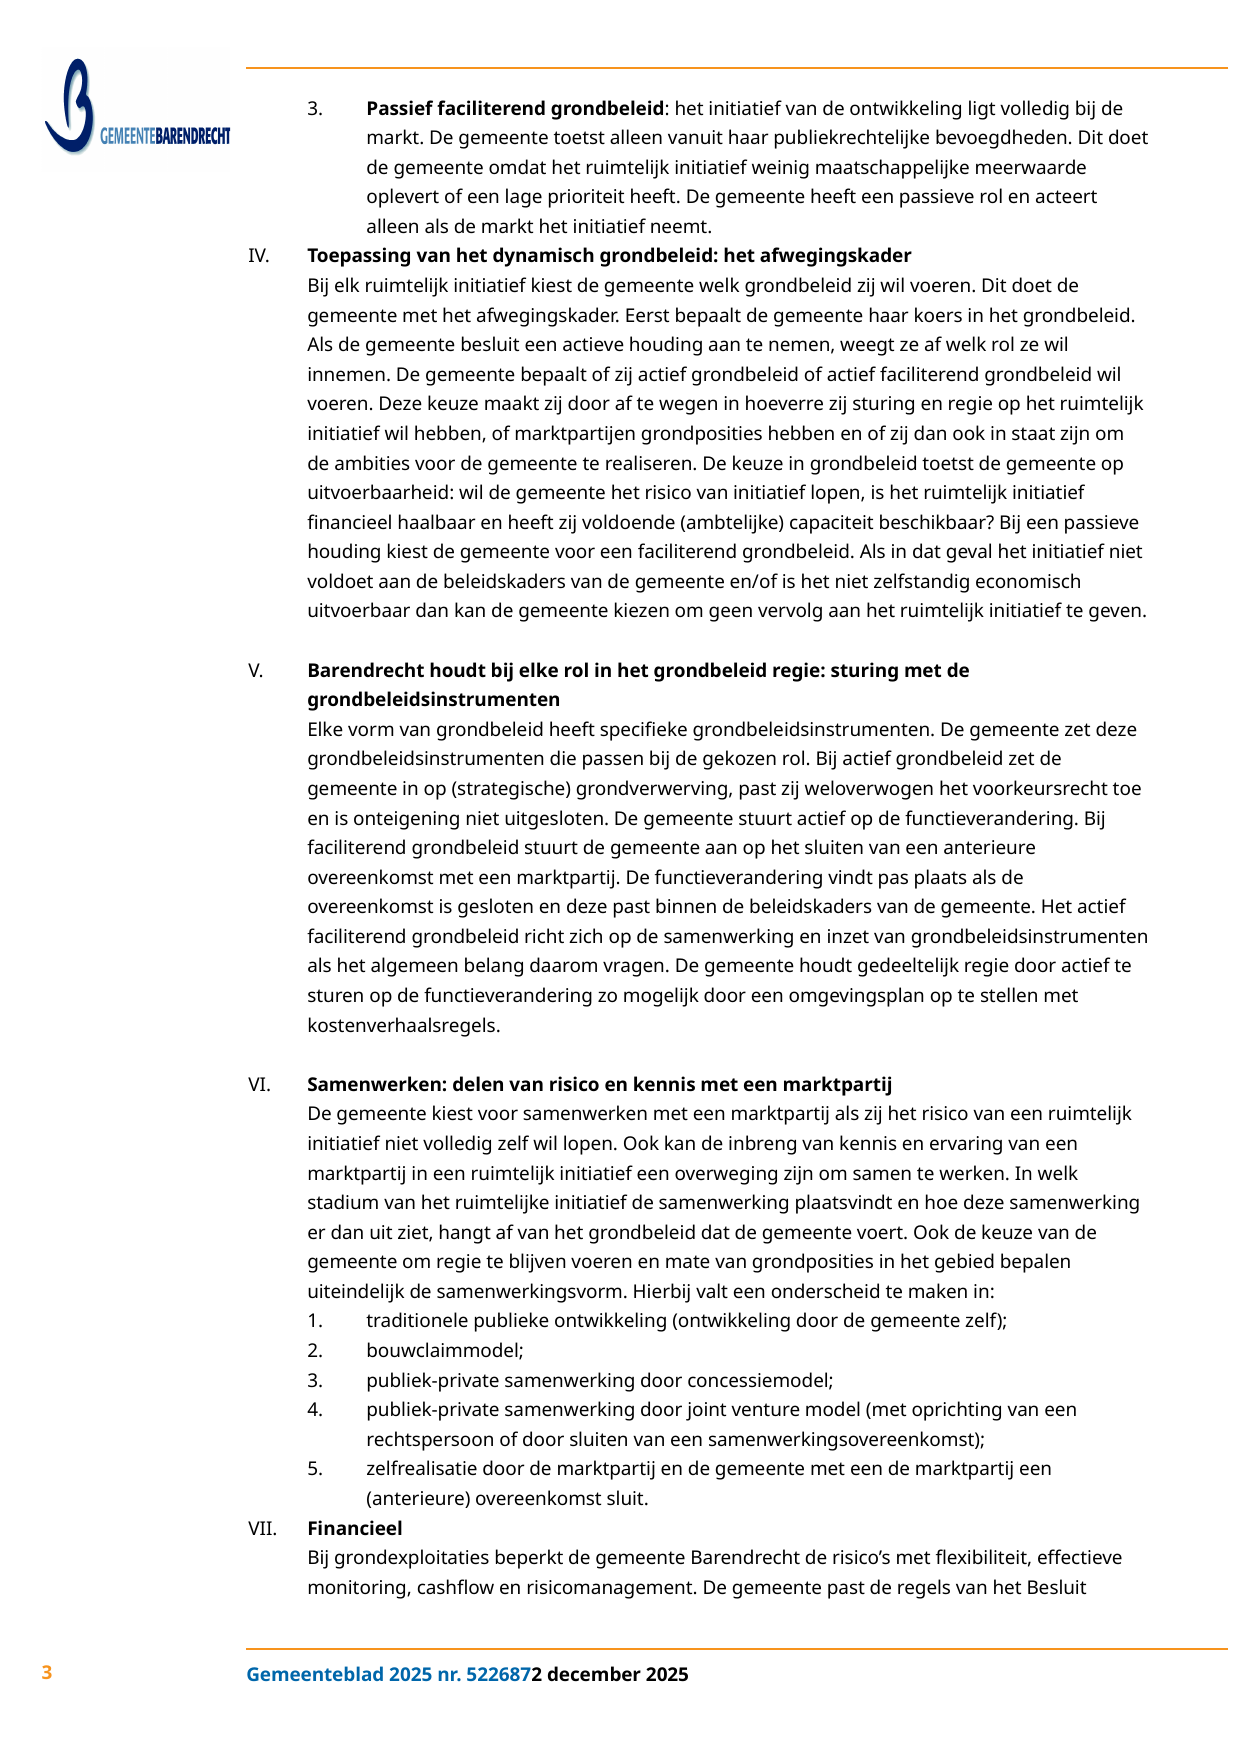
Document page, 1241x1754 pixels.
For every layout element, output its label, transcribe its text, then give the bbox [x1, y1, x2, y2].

list Barendrecht houdt bij elke rol in het grondbeleid regie: sturing met de grondbeleidsinstrumenten [248, 657, 1152, 712]
list Passief faciliterend grondbeleid: het initiatief van de ontwikkeling ligt volledig bij de markt. De gemeente toetst alleen vanuit haar publiekrechtelijke bevoegdheden. Dit doet de gemeente omdat het ruimtelijk initiatief weinig maatschappelijke meerwaarde oplevert of een lage prioriteit heeft. De gemeente heeft een passieve rol en acteert alleen als de markt het initiatief neemt. [307, 95, 1152, 239]
list bouwclaimmodel; [307, 1337, 1152, 1363]
list Elke vorm van grondbeleid heeft specifieke grondbeleidsinstrumenten. De gemeente zet deze grondbeleidsinstrumenten die passen bij de gekozen rol. Bij actief grondbeleid zet de gemeente in op (strategische) grondverwerving, past zij weloverwogen het voorkeursrecht toe en is onteigening niet uitgesloten. De gemeente stuurt actief op de functieverandering. Bij faciliterend grondbeleid stuurt de gemeente aan op het sluiten van een anterieure overeenkomst met een marktpartij. De functieverandering vindt pas plaats als de overeenkomst is gesloten en deze past binnen de beleidskaders van de gemeente. Het actief faciliterend grondbeleid richt zich op de samenwerking en inzet van grondbeleidsinstrumenten als het algemeen belang daarom vragen. De gemeente houdt gedeeltelijk regie door actief te sturen op de functieverandering zo mogelijk door een omgevingsplan op te stellen met kostenverhaalsregels. [248, 716, 1152, 1038]
list publiek-private samenwerking door concessiemodel; [307, 1367, 1152, 1393]
list Toepassing van het dynamisch grondbeleid: het afwegingskader [248, 243, 1152, 268]
list zelfrealisatie door de marktpartij en de gemeente met een de marktpartij een (anterieure) overeenkomst sluit. [307, 1456, 1152, 1511]
list Bij elk ruimtelijk initiatief kiest de gemeente welk grondbeleid zij wil voeren. Dit doet de gemeente met het afwegingskader. Eerst bepaalt de gemeente haar koers in het grondbeleid. Als de gemeente besluit een actieve houding aan te nemen, weegt ze af welk rol ze wil innemen. De gemeente bepaalt of zij actief grondbeleid of actief faciliterend grondbeleid wil voeren. Deze keuze maakt zij door af te wegen in hoeverre zij sturing en regie op het ruimtelijk initiatief wil hebben, of marktpartijen grondposities hebben en of zij dan ook in staat zijn om de ambities voor de gemeente te realiseren. De keuze in grondbeleid toetst de gemeente op uitvoerbaarheid: wil de gemeente het risico van initiatief lopen, is het ruimtelijk initiatief financieel haalbaar en heeft zij voldoende (ambtelijke) capaciteit beschikbaar? Bij een passieve houding kiest de gemeente voor een faciliterend grondbeleid. Als in dat geval het initiatief niet voldoet aan de beleidskaders van de gemeente en/of is het niet zelfstandig economisch uitvoerbaar dan kan de gemeente kiezen om geen vervolg aan het ruimtelijk initiatief te geven. [248, 272, 1152, 623]
list Bij grondexploitaties beperkt de gemeente Barendrecht de risico’s met flexibiliteit, effectieve monitoring, cashflow en risicomanagement. De gemeente past de regels van het Besluit [248, 1544, 1152, 1600]
picture [41, 47, 231, 172]
list publiek-private samenwerking door joint venture model (met oprichting van een rechtspersoon of door sluiten van een samenwerkingsovereenkomst); [307, 1396, 1152, 1452]
list Samenwerken: delen van risico en kennis met een marktpartij [248, 1071, 1152, 1097]
list Financieel [248, 1515, 1152, 1541]
list De gemeente kiest voor samenwerken met een marktpartij als zij het risico van een ruimtelijk initiatief niet volledig zelf wil lopen. Ook kan de inbreng van kennis en ervaring van een marktpartij in een ruimtelijk initiatief een overweging zijn om samen te werken. In welk stadium van het ruimtelijke initiatief de samenwerking plaatsvindt en hoe deze samenwerking er dan uit ziet, hangt af van het grondbeleid dat de gemeente voert. Ook de keuze van de gemeente om regie te blijven voeren en mate van grondposities in het gebied bepalen uiteindelijk de samenwerkingsvorm. Hierbij valt een onderscheid te maken in: [248, 1101, 1152, 1304]
list traditionele publieke ontwikkeling (ontwikkeling door de gemeente zelf); [307, 1308, 1152, 1333]
